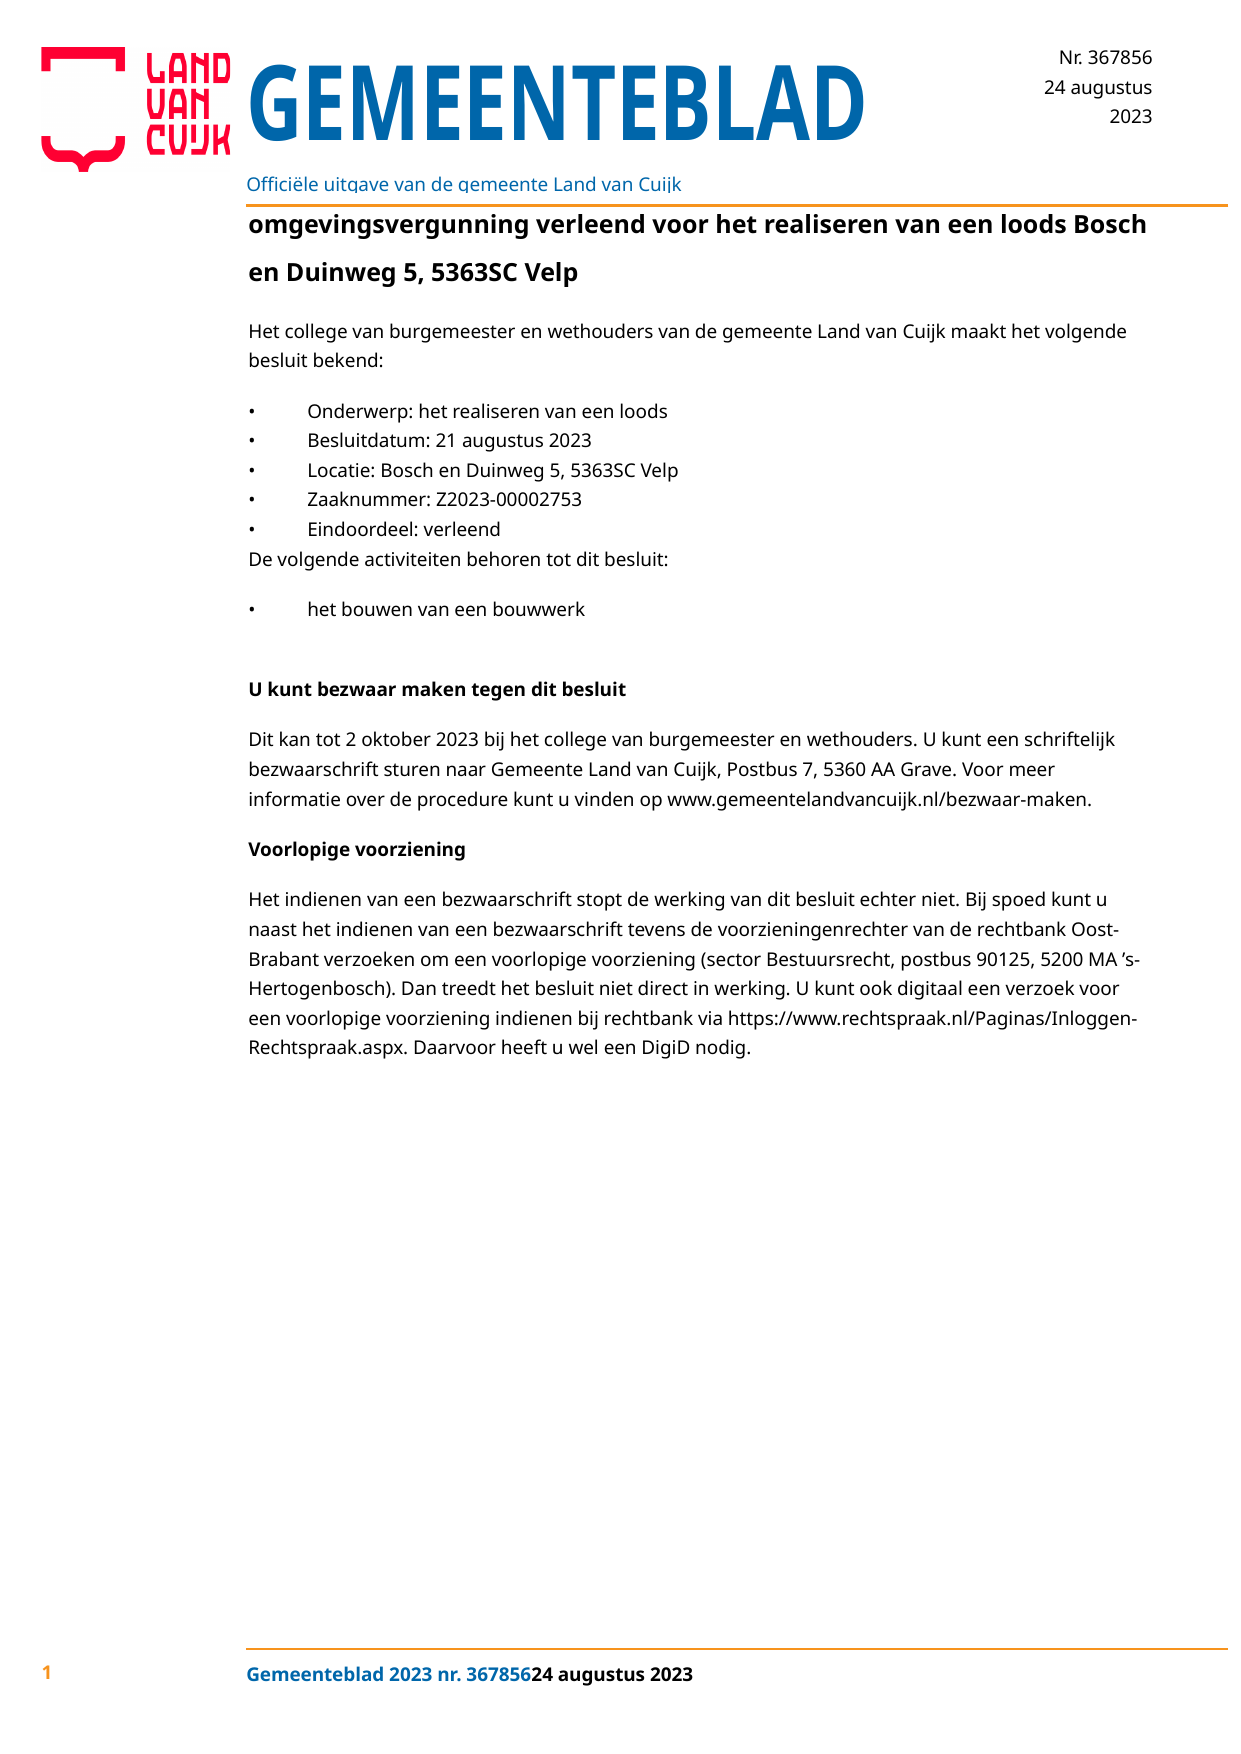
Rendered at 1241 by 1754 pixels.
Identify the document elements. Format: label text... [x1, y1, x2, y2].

text Voorlopige voorziening [248, 836, 1152, 862]
list Locatie: Bosch en Duinweg 5, 5363SC Velp [248, 457, 1152, 483]
text U kunt bezwaar maken tegen dit besluit [248, 676, 1152, 702]
text De volgende activiteiten behoren tot dit besluit: [248, 546, 1152, 572]
list het bouwen van een bouwwerk [248, 596, 1152, 622]
text Dit kan tot 2 oktober 2023 bij het college van burgemeester en wethouders. U kunt een schriftelijk bezwaarschrift sturen naar Gemeente Land van Cuijk, Postbus 7, 5360 AA Grave. Voor meer informatie over de procedure kunt u vinden op www.gemeentelandvancuijk.nl/bezwaar-maken. [248, 727, 1152, 812]
text omgevingsvergunning verleend voor het realiseren van een loods Bosch en Duinweg 5, 5363SC Velp [248, 207, 1152, 288]
list Besluitdatum: 21 augustus 2023 [248, 427, 1152, 453]
text Het college van burgemeester en wethouders van de gemeente Land van Cuijk maakt het volgende besluit bekend: [248, 318, 1152, 373]
picture [41, 47, 231, 172]
text Het indienen van een bezwaarschrift stopt de werking van dit besluit echter niet. Bij spoed kunt u naast het indienen van een bezwaarschrift tevens de voorzieningenrechter van de rechtbank Oost-Brabant verzoeken om een voorlopige voorziening (sector Bestuursrecht, postbus 90125, 5200 MA ’s-Hertogenbosch). Dan treedt het besluit niet direct in werking. U kunt ook digitaal een verzoek voor een voorlopige voorziening indienen bij rechtbank via https://www.rechtspraak.nl/Paginas/Inloggen-Rechtspraak.aspx. Daarvoor heeft u wel een DigiD nodig. [248, 887, 1152, 1060]
list Onderwerp: het realiseren van een loods [248, 398, 1152, 424]
list Zaaknummer: Z2023-00002753 [248, 487, 1152, 512]
list Eindoordeel: verleend [248, 516, 1152, 542]
